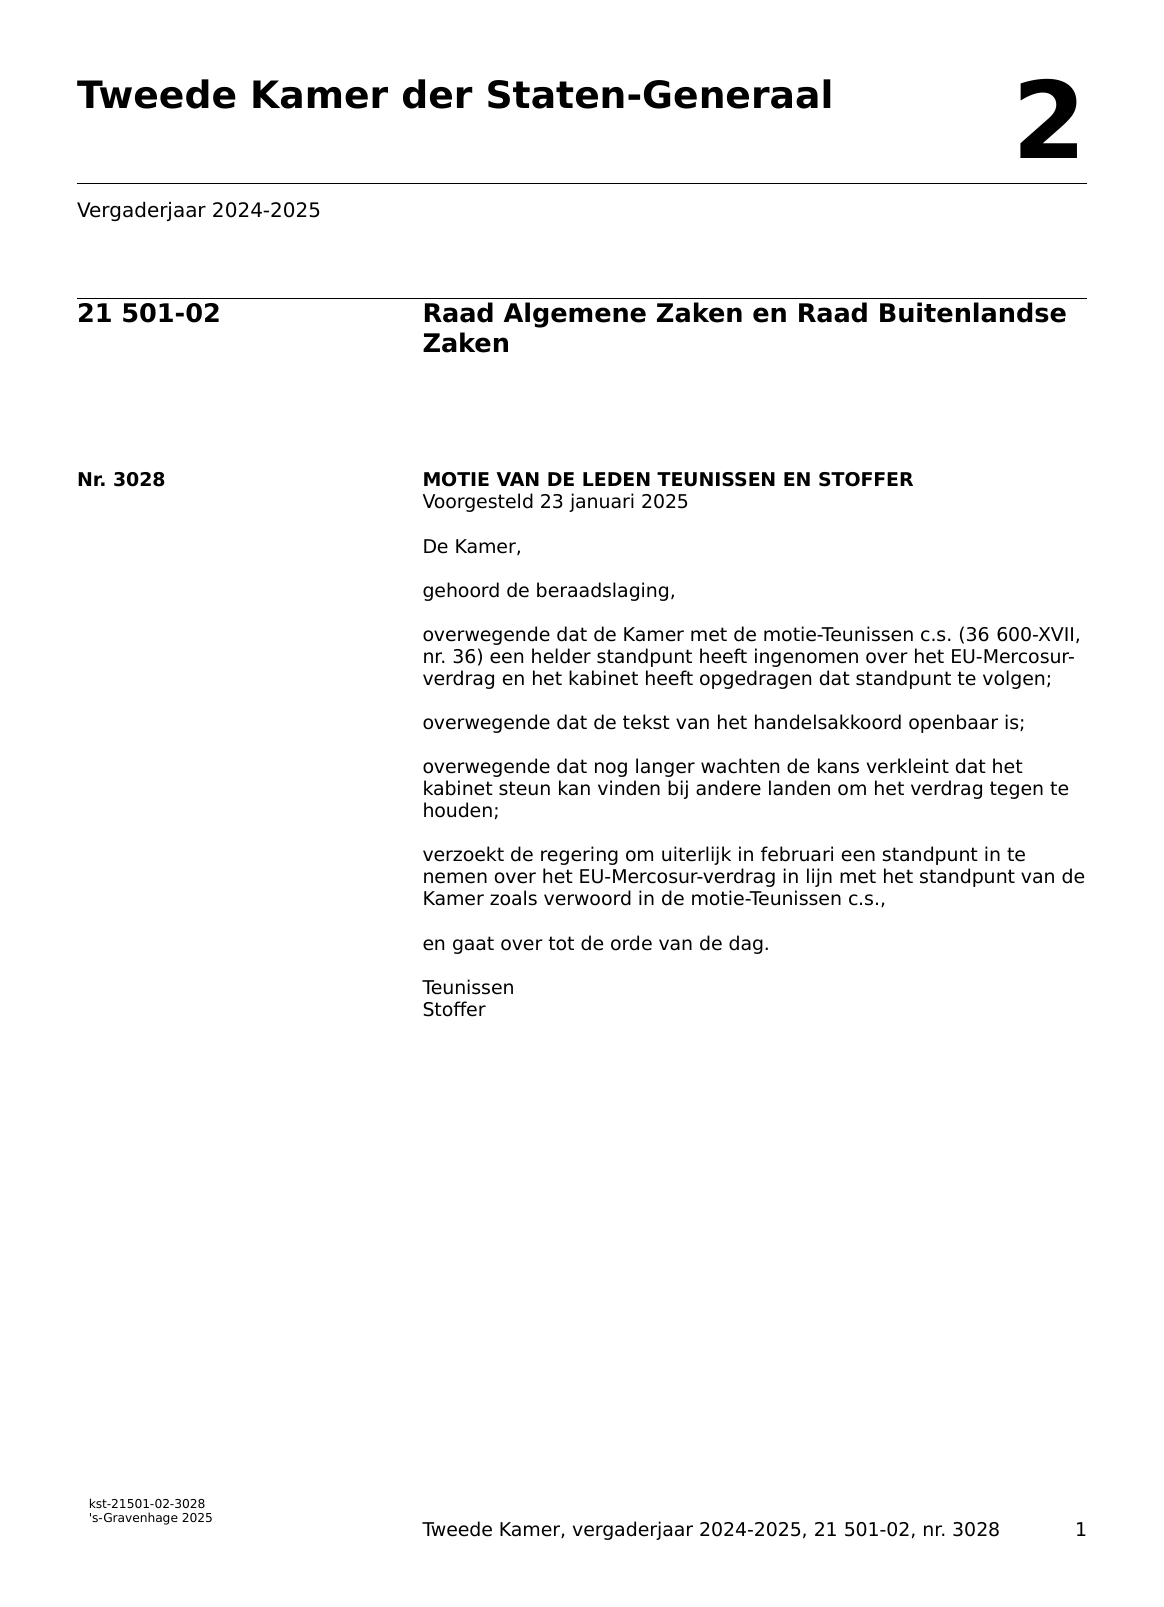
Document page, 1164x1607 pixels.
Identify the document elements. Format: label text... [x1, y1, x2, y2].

text De Kamer, [422, 536, 1087, 557]
text gehoord de beraadslaging, [422, 580, 1087, 602]
text Teunissen [422, 977, 1087, 998]
table_cell Vergaderjaar 2024-2025 [77, 184, 1087, 298]
text overwegende dat nog langer wachten de kans verkleint dat het kabinet steun kan vinden bij andere landen om het verdrag tegen te houden; [422, 756, 1087, 822]
text overwegende dat de Kamer met de motie-Teunissen c.s. (36 600-XVII, nr. 36) een helder standpunt heeft ingenomen over het EU-Mercosur-verdrag en het kabinet heeft opgedragen dat standpunt te volgen; [422, 624, 1087, 690]
subtitle 21 501-02 Raad Algemene Zaken en Raad Buitenlandse Zaken [77, 299, 1087, 358]
table_header 2 [886, 59, 1087, 183]
text 's-Gravenhage 2025 [88, 1511, 323, 1525]
text en gaat over tot de orde van de dag. [422, 932, 1087, 954]
text kst-21501-02-3028 [88, 1497, 323, 1511]
table_header Tweede Kamer der Staten-Generaal [77, 59, 886, 183]
text Stoffer [422, 998, 1087, 1021]
text verzoekt de regering om uiterlijk in februari een standpunt in te nemen over het EU-Mercosur-verdrag in lijn met het standpunt van de Kamer zoals verwoord in de motie-Teunissen c.s., [422, 844, 1087, 910]
text Voorgesteld 23 januari 2025 [422, 491, 1087, 513]
text overwegende dat de tekst van het handelsakkoord openbaar is; [422, 712, 1087, 734]
subtitle Nr. 3028 MOTIE VAN DE LEDEN TEUNISSEN EN STOFFER [77, 469, 1087, 491]
